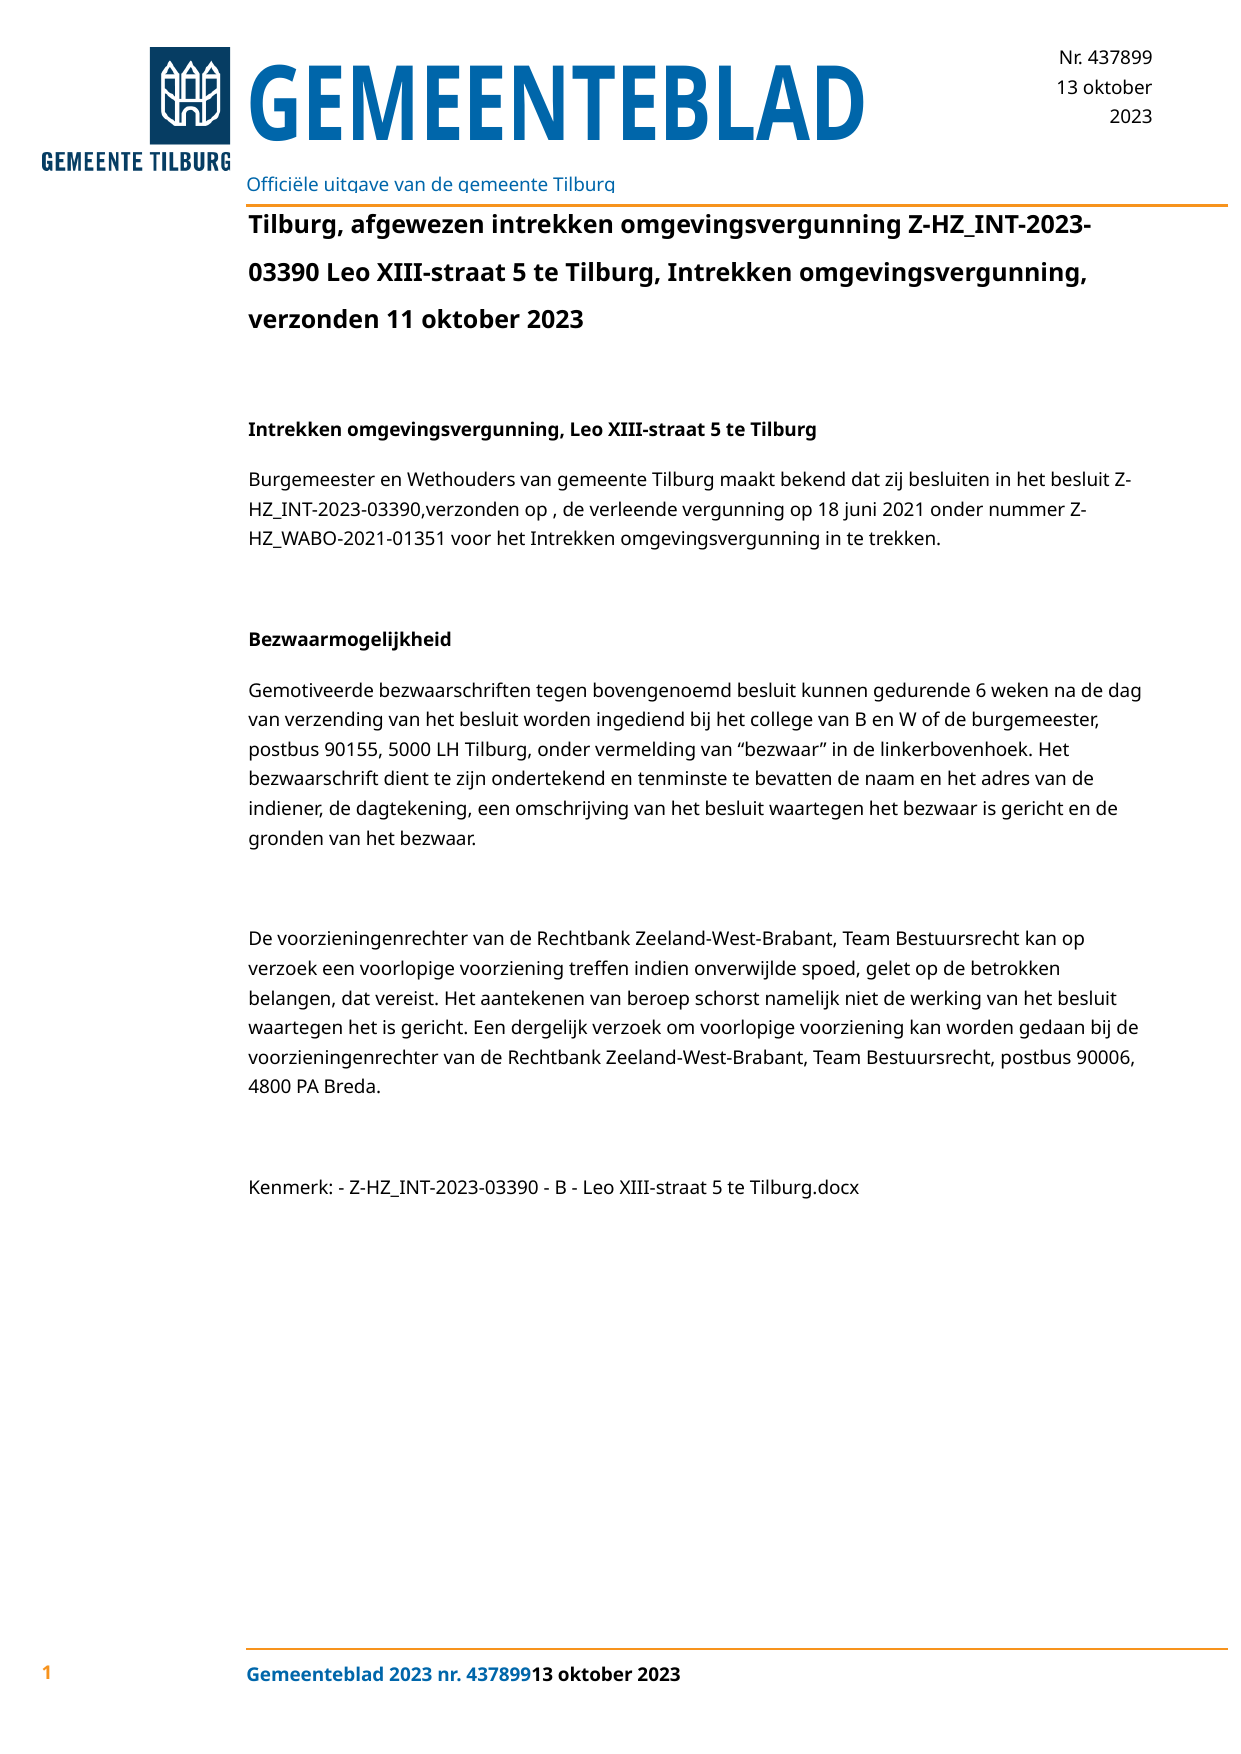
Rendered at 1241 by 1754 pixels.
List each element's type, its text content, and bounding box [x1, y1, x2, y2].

text Kenmerk: - Z-HZ_INT-2023-03390 - B - Leo XIII-straat 5 te Tilburg.docx [248, 1174, 1152, 1200]
text Gemotiveerde bezwaarschriften tegen bovengenoemd besluit kunnen gedurende 6 weken na de dag van verzending van het besluit worden ingediend bij het college van B en W of de burgemeester, postbus 90155, 5000 LH Tilburg, onder vermelding van “bezwaar” in de linkerbovenhoek. Het bezwaarschrift dient te zijn ondertekend en tenminste te bevatten de naam en het adres van de indiener, de dagtekening, een omschrijving van het besluit waartegen het bezwaar is gericht en de gronden van het bezwaar. [248, 677, 1152, 850]
text De voorzieningenrechter van de Rechtbank Zeeland-West-Brabant, Team Bestuursrecht kan op verzoek een voorlopige voorziening treffen indien onverwijlde spoed, gelet op de betrokken belangen, dat vereist. Het aantekenen van beroep schorst namelijk niet de werking van het besluit waartegen het is gericht. Een dergelijk verzoek om voorlopige voorziening kan worden gedaan bij de voorzieningenrechter van de Rechtbank Zeeland-West-Brabant, Team Bestuursrecht, postbus 90006, 4800 PA Breda. [248, 926, 1152, 1099]
picture [41, 47, 231, 172]
text Intrekken omgevingsvergunning, Leo XIII-straat 5 te Tilburg [248, 416, 1152, 442]
text Burgemeester en Wethouders van gemeente Tilburg maakt bekend dat zij besluiten in het besluit Z-HZ_INT-2023-03390,verzonden op , de verleende vergunning op 18 juni 2021 onder nummer Z-HZ_WABO-2021-01351 voor het Intrekken omgevingsvergunning in te trekken. [248, 466, 1152, 551]
text Bezwaarmogelijkheid [248, 626, 1152, 652]
text Tilburg, afgewezen intrekken omgevingsvergunning Z-HZ_INT-2023-03390 Leo XIII-straat 5 te Tilburg, Intrekken omgevingsvergunning, verzonden 11 oktober 2023 [248, 207, 1152, 336]
